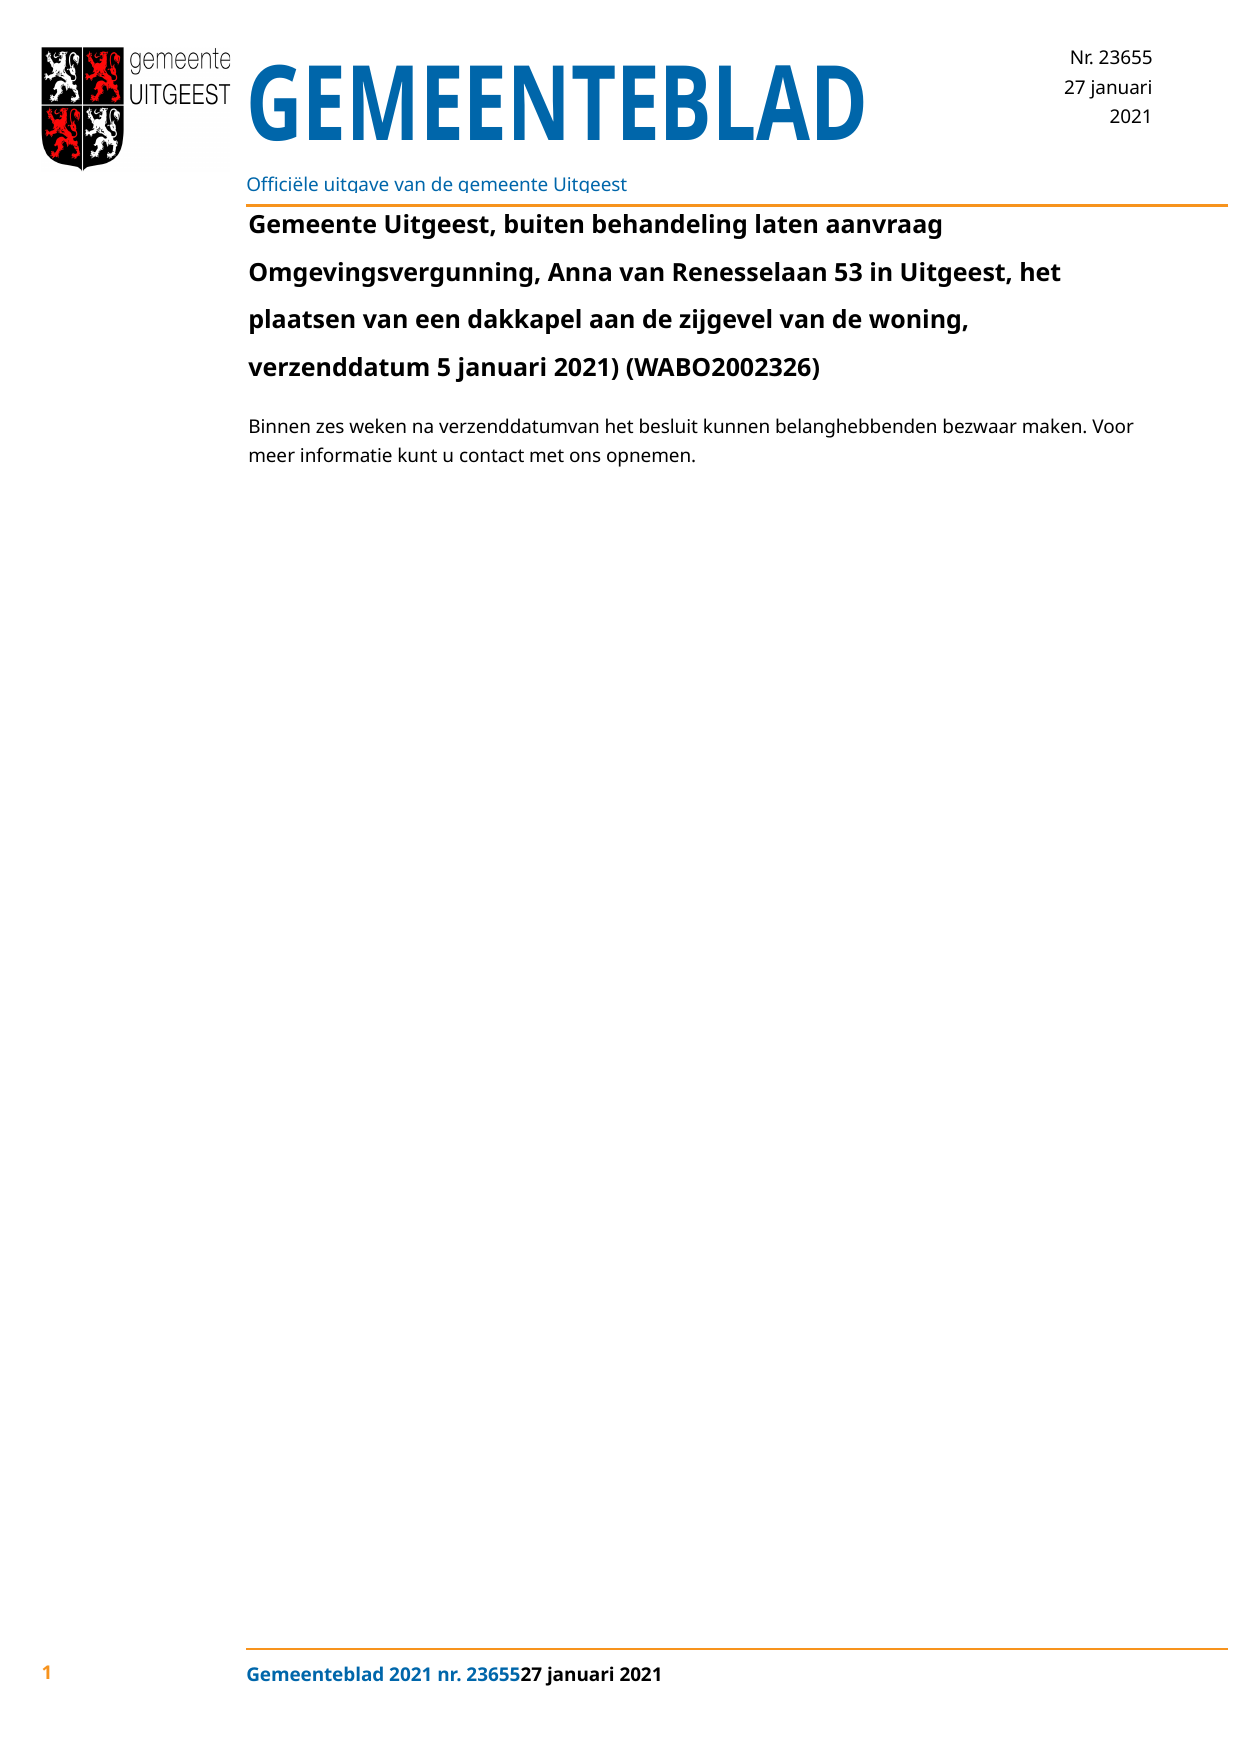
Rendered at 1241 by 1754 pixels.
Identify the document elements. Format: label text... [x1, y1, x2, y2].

text Gemeente Uitgeest, buiten behandeling laten aanvraag Omgevingsvergunning, Anna van Renesselaan 53 in Uitgeest, het plaatsen van een dakkapel aan de zijgevel van de woning, verzenddatum 5 januari 2021) (WABO2002326) [248, 207, 1152, 384]
text Binnen zes weken na verzenddatumvan het besluit kunnen belanghebbenden bezwaar maken. Voor meer informatie kunt u contact met ons opnemen. [248, 413, 1152, 468]
picture [41, 47, 231, 172]
